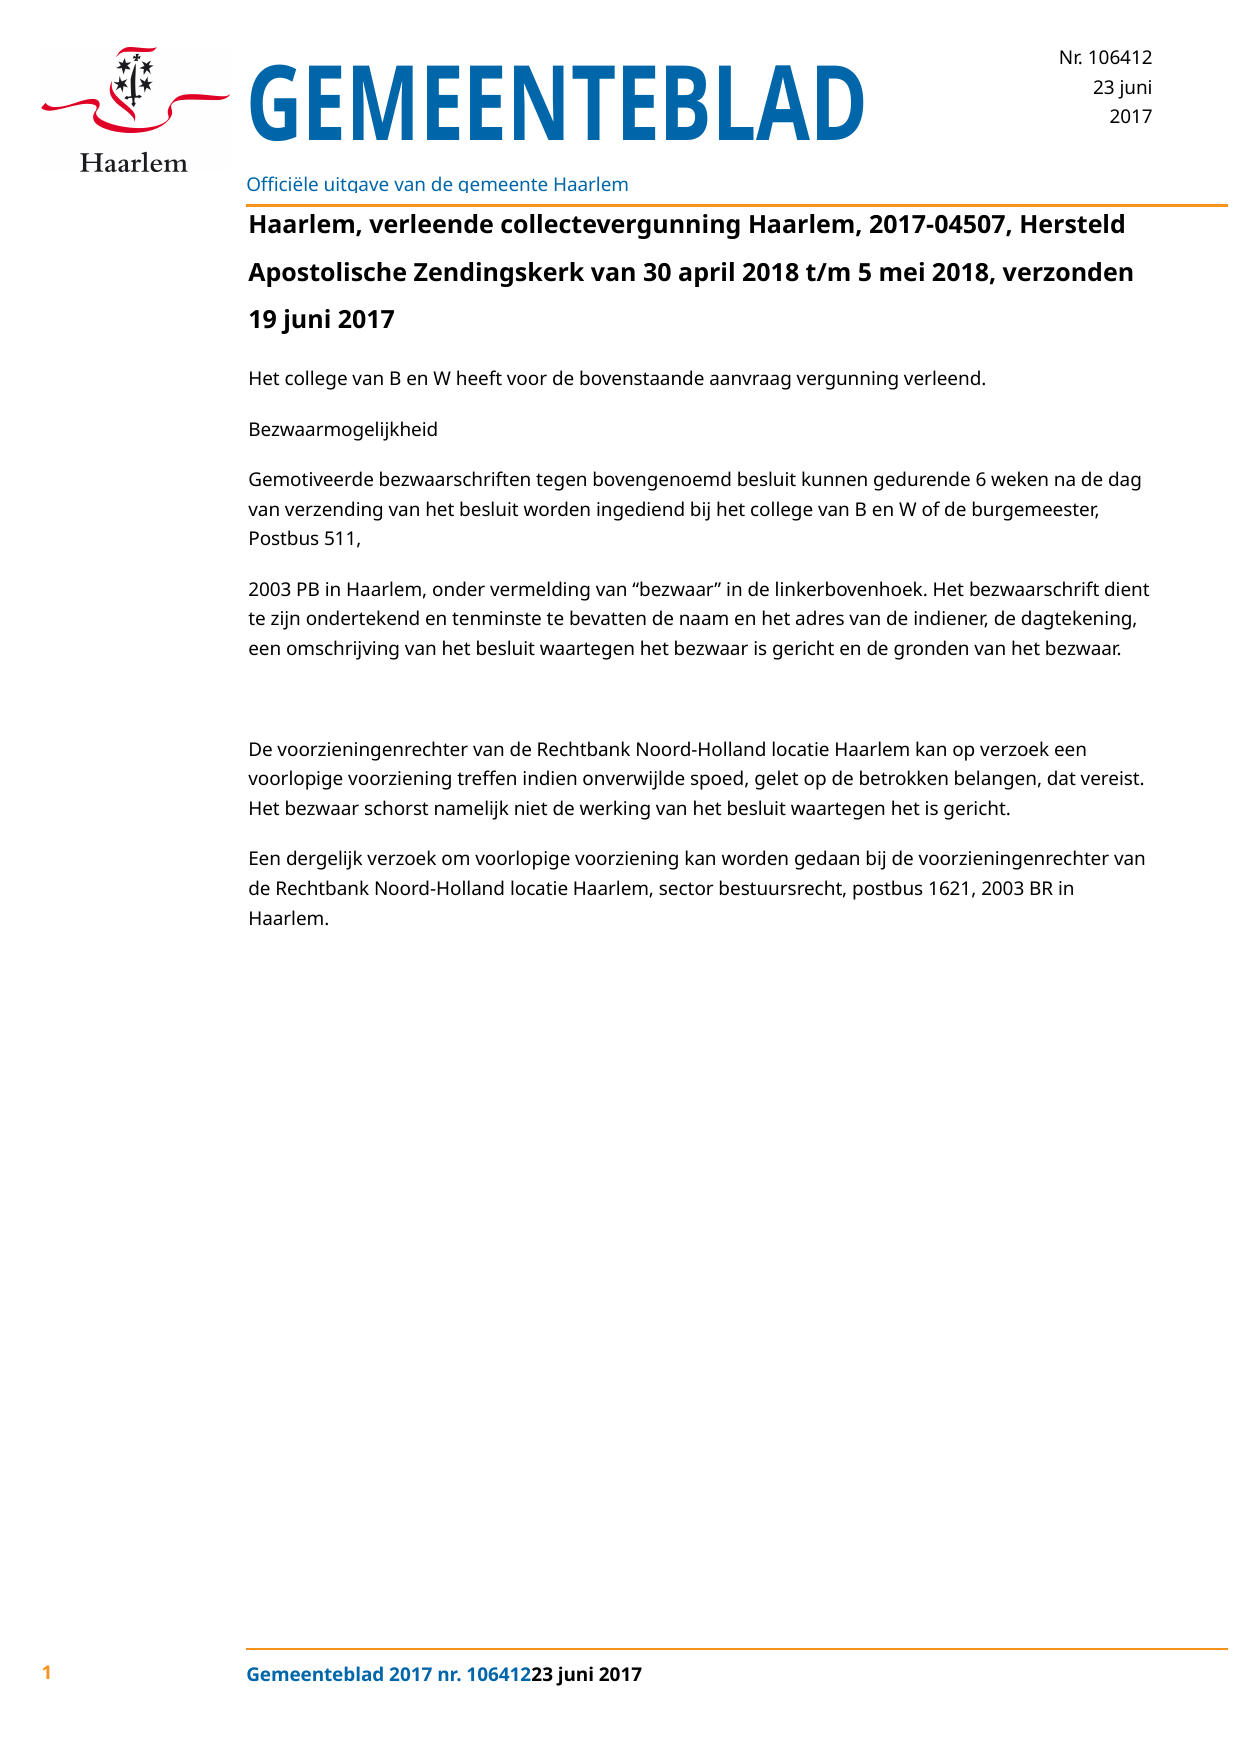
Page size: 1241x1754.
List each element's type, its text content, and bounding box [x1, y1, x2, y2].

text 2003 PB in Haarlem, onder vermelding van “bezwaar” in de linkerbovenhoek. Het bezwaarschrift dient te zijn ondertekend en tenminste te bevatten de naam en het adres van de indiener, de dagtekening, een omschrijving van het besluit waartegen het bezwaar is gericht en de gronden van het bezwaar. [248, 576, 1152, 661]
picture [41, 47, 231, 172]
text Gemotiveerde bezwaarschriften tegen bovengenoemd besluit kunnen gedurende 6 weken na de dag van verzending van het besluit worden ingediend bij het college van B en W of de burgemeester, Postbus 511, [248, 466, 1152, 551]
text Haarlem, verleende collectevergunning Haarlem, 2017-04507, Hersteld Apostolische Zendingskerk van 30 april 2018 t/m 5 mei 2018, verzonden 19 juni 2017 [248, 207, 1152, 336]
text Een dergelijk verzoek om voorlopige voorziening kan worden gedaan bij de voorzieningenrechter van de Rechtbank Noord-Holland locatie Haarlem, sector bestuursrecht, postbus 1621, 2003 BR in Haarlem. [248, 846, 1152, 930]
text Het college van B en W heeft voor de bovenstaande aanvraag vergunning verleend. [248, 366, 1152, 391]
text De voorzieningenrechter van de Rechtbank Noord-Holland locatie Haarlem kan op verzoek een voorlopige voorziening treffen indien onverwijlde spoed, gelet op de betrokken belangen, dat vereist. Het bezwaar schorst namelijk niet de werking van het besluit waartegen het is gericht. [248, 736, 1152, 821]
text Bezwaarmogelijkheid [248, 416, 1152, 442]
